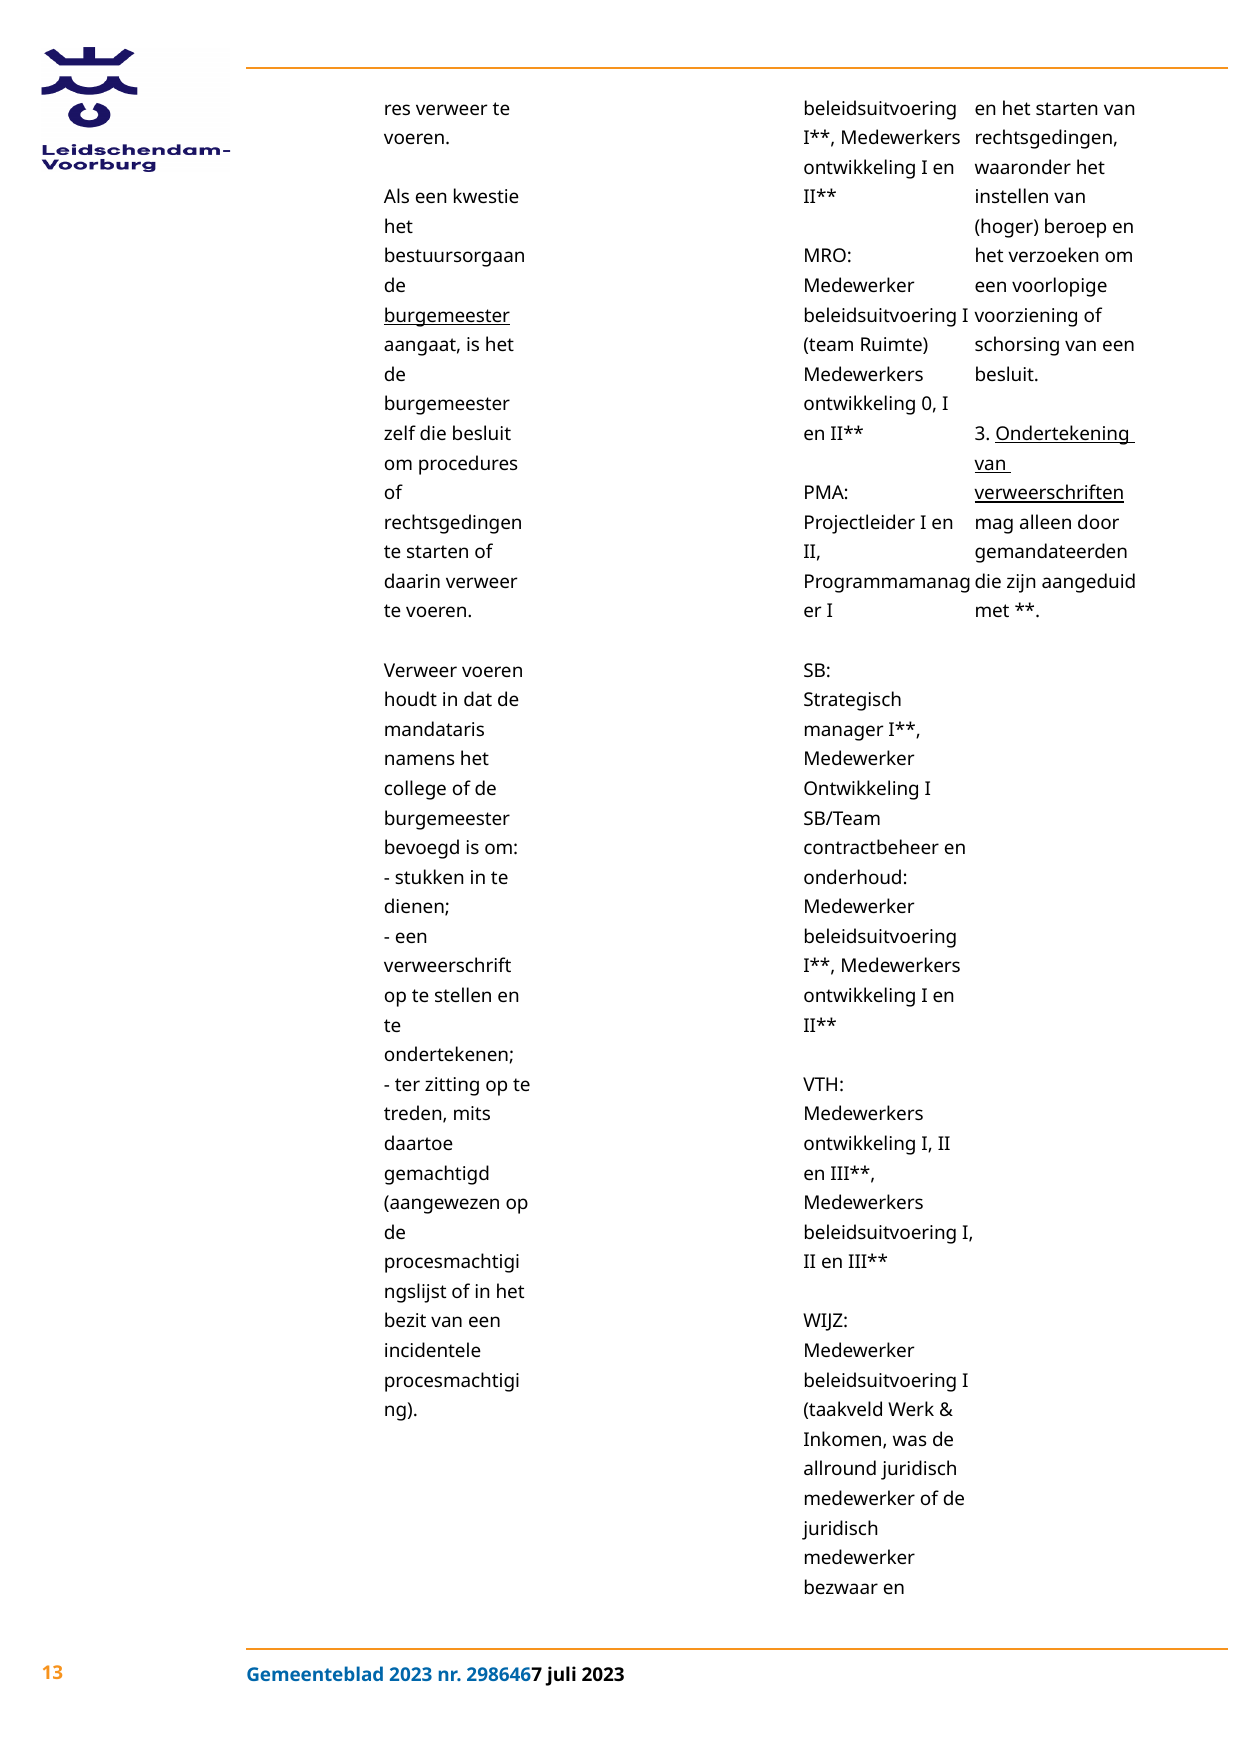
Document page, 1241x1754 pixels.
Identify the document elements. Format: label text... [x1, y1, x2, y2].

table_cell [531, 95, 667, 1600]
table_cell en het starten van rechtsgedingen, waaronder het instellen van (hoger) beroep en het verzoeken om een voorlopige voorziening of schorsing van een besluit. 3. Ondertekening van verweerschriften mag alleen door gemandateerden die zijn aangeduid met **. [974, 95, 1152, 1600]
table_cell res verweer te voeren. Als een kwestie het bestuursorgaan de burgemeester aangaat, is het de burgemeester zelf die besluit om procedures of rechtsgedingen te starten of daarin verweer te voeren. Verweer voeren houdt in dat de mandataris namens het college of de burgemeester bevoegd is om: - stukken in te dienen; - een verweerschrift op te stellen en te ondertekenen; - ter zitting op te treden, mits daartoe gemachtigd (aangewezen op de procesmachtigingslijst of in het bezit van een incidentele procesmachtiging). [384, 95, 531, 1600]
table_cell [248, 95, 384, 1600]
table_cell [667, 95, 803, 1600]
picture [41, 47, 231, 172]
table_cell beleidsuitvoering I**, Medewerkers ontwikkeling I en II** MRO: Medewerker beleidsuitvoering I (team Ruimte) Medewerkers ontwikkeling 0, I en II** PMA: Projectleider I en II, Programmamanager I SB: Strategisch manager I**, Medewerker Ontwikkeling I SB/Team contractbeheer en onderhoud: Medewerker beleidsuitvoering I**, Medewerkers ontwikkeling I en II** VTH: Medewerkers ontwikkeling I, II en III**, Medewerkers beleidsuitvoering I, II en III** WIJZ: Medewerker beleidsuitvoering I (taakveld Werk & Inkomen, was de allround juridisch medewerker of de juridisch medewerker bezwaar en [803, 95, 974, 1600]
